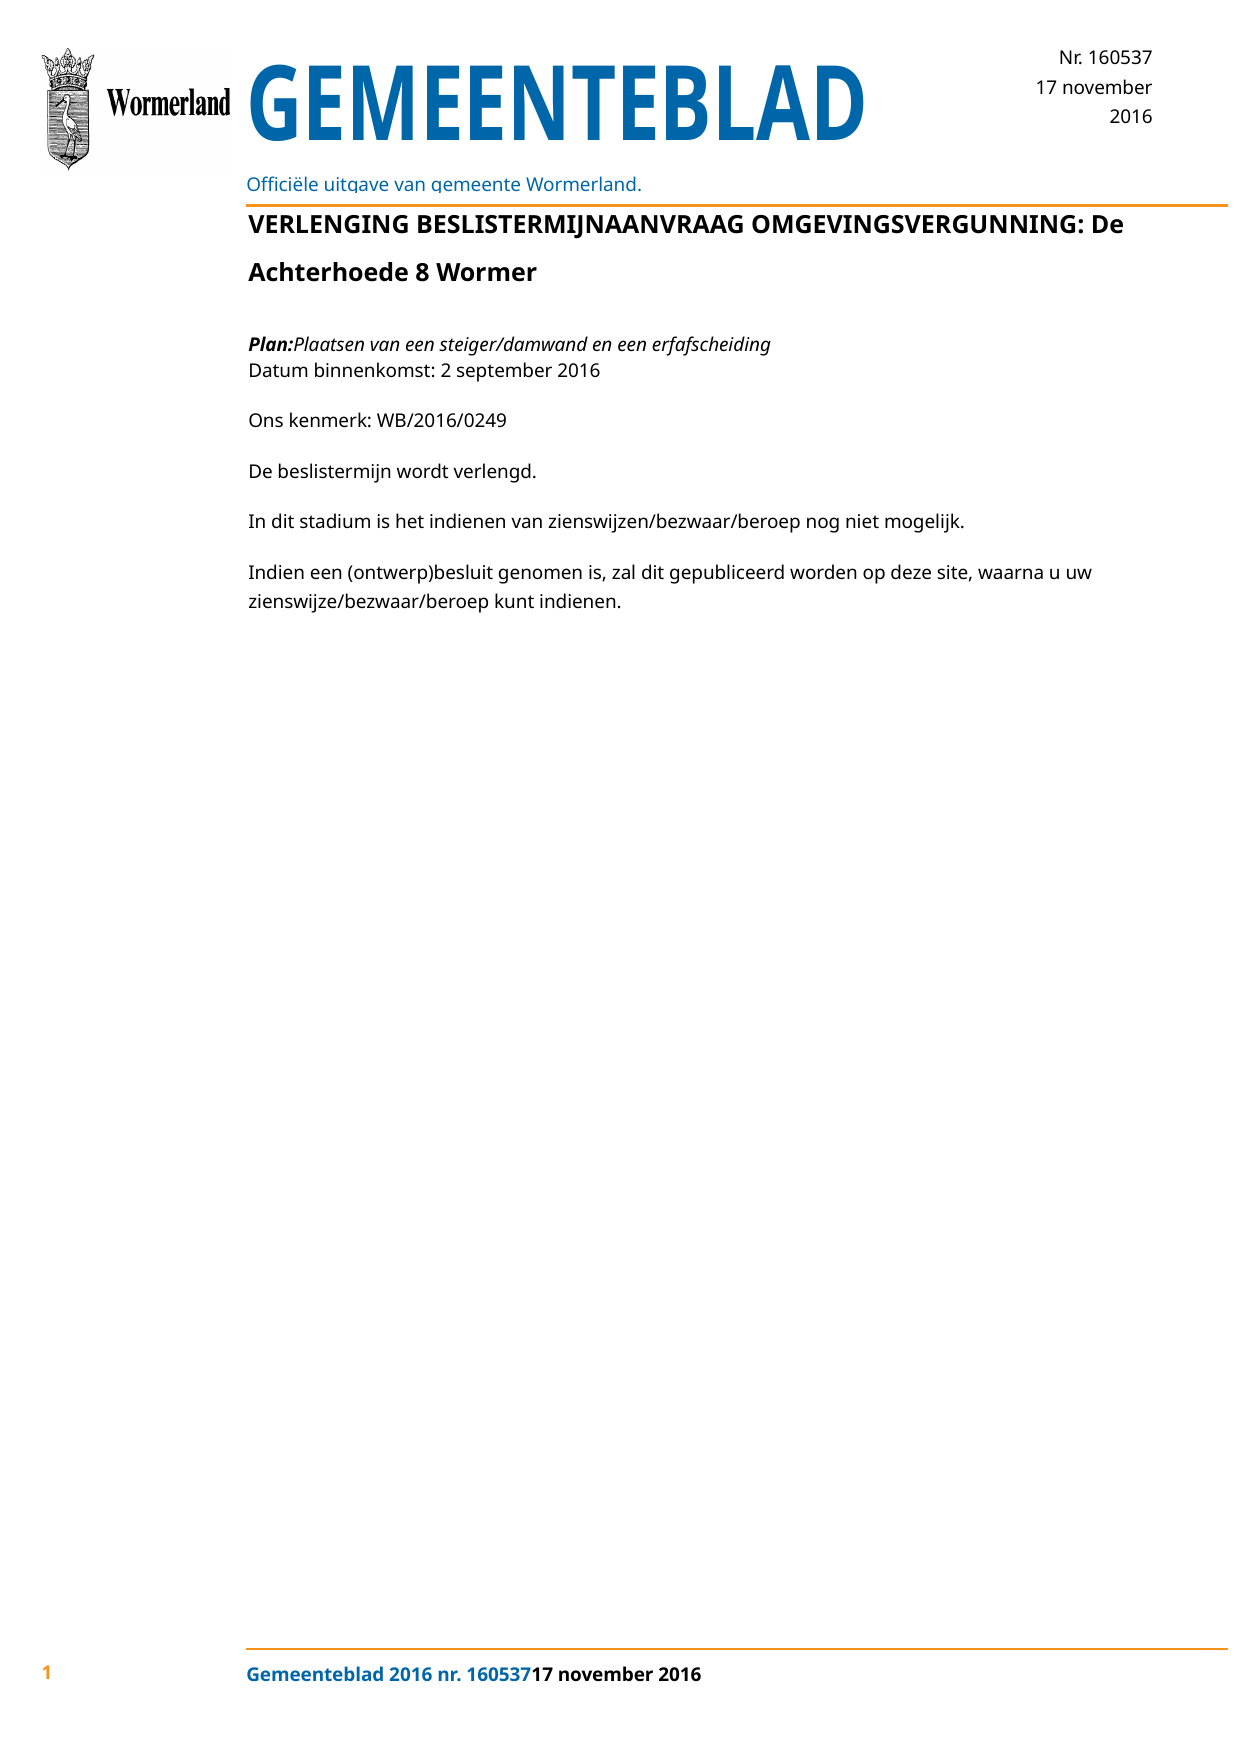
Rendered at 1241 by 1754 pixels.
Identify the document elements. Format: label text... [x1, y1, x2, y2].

text Indien een (ontwerp)besluit genomen is, zal dit gepubliceerd worden op deze site, waarna u uw zienswijze/bezwaar/beroep kunt indienen. [248, 559, 1152, 614]
text Ons kenmerk: WB/2016/0249 [248, 408, 1152, 433]
text De beslistermijn wordt verlengd. [248, 458, 1152, 484]
text VERLENGING BESLISTERMIJNAANVRAAG OMGEVINGSVERGUNNING: De Achterhoede 8 Wormer [248, 207, 1152, 288]
text In dit stadium is het indienen van zienswijzen/bezwaar/beroep nog niet mogelijk. [248, 508, 1152, 534]
text Datum binnenkomst: 2 september 2016 [248, 357, 1152, 383]
picture [41, 47, 231, 172]
text Plan:Plaatsen van een steiger/damwand en een erfafscheiding [248, 331, 1152, 357]
